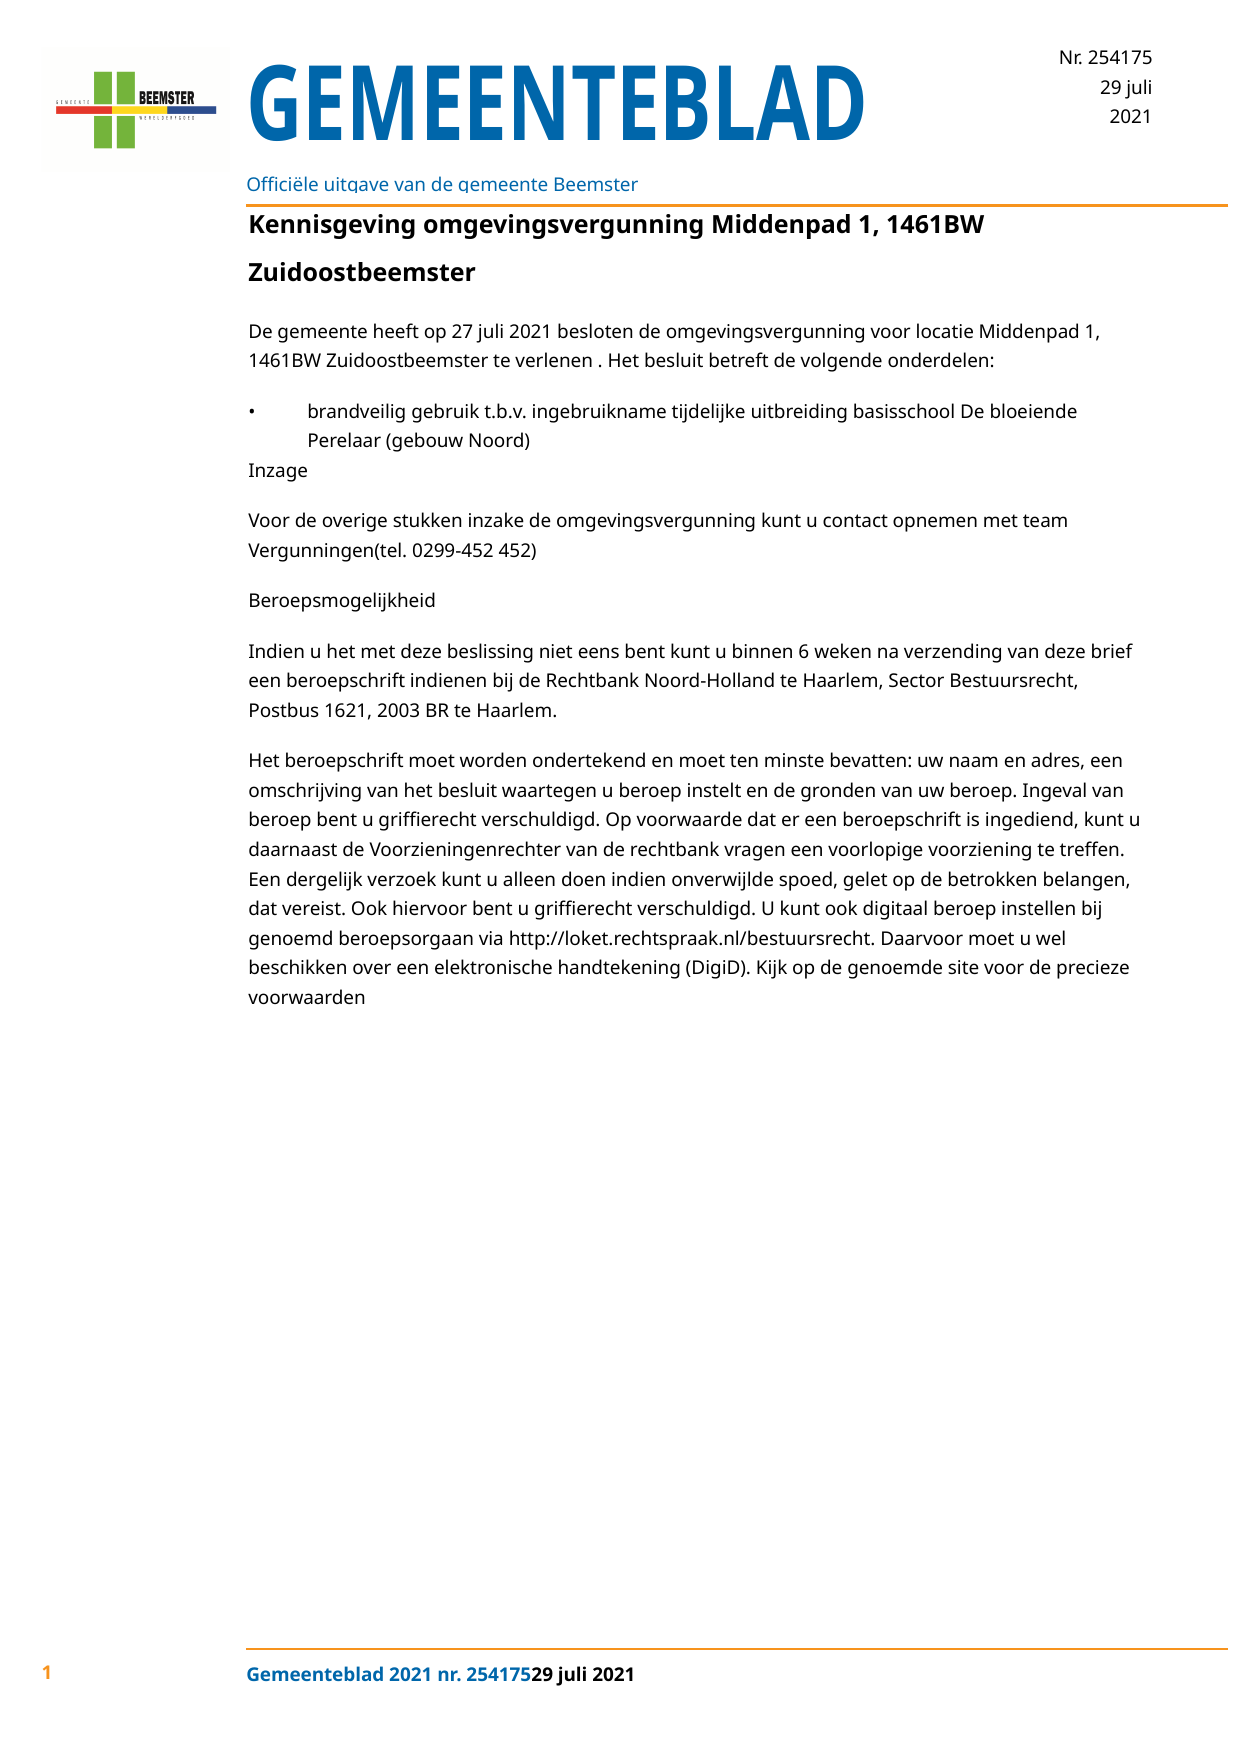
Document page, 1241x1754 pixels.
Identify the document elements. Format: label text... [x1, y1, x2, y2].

text Kennisgeving omgevingsvergunning Middenpad 1, 1461BW Zuidoostbeemster [248, 207, 1152, 288]
text Inzage [248, 457, 1152, 483]
text De gemeente heeft op 27 juli 2021 besloten de omgevingsvergunning voor locatie Middenpad 1, 1461BW Zuidoostbeemster te verlenen . Het besluit betreft de volgende onderdelen: [248, 318, 1152, 373]
list brandveilig gebruik t.b.v. ingebruikname tijdelijke uitbreiding basisschool De bloeiende Perelaar (gebouw Noord) [248, 398, 1152, 453]
text Het beroepschrift moet worden ondertekend en moet ten minste bevatten: uw naam en adres, een omschrijving van het besluit waartegen u beroep instelt en de gronden van uw beroep. Ingeval van beroep bent u griffierecht verschuldigd. Op voorwaarde dat er een beroepschrift is ingediend, kunt u daarnaast de Voorzieningenrechter van de rechtbank vragen een voorlopige voorziening te treffen. Een dergelijk verzoek kunt u alleen doen indien onverwijlde spoed, gelet op de betrokken belangen, dat vereist. Ook hiervoor bent u griffierecht verschuldigd. U kunt ook digitaal beroep instellen bij genoemd beroepsorgaan via http://loket.rechtspraak.nl/bestuursrecht. Daarvoor moet u wel beschikken over een elektronische handtekening (DigiD). Kijk op de genoemde site voor de precieze voorwaarden [248, 747, 1152, 1010]
text Indien u het met deze beslissing niet eens bent kunt u binnen 6 weken na verzending van deze brief een beroepschrift indienen bij de Rechtbank Noord-Holland te Haarlem, Sector Bestuursrecht, Postbus 1621, 2003 BR te Haarlem. [248, 638, 1152, 723]
text Voor de overige stukken inzake de omgevingsvergunning kunt u contact opnemen met team Vergunningen(tel. 0299-452 452) [248, 507, 1152, 563]
picture [41, 47, 231, 172]
text Beroepsmogelijkheid [248, 587, 1152, 613]
